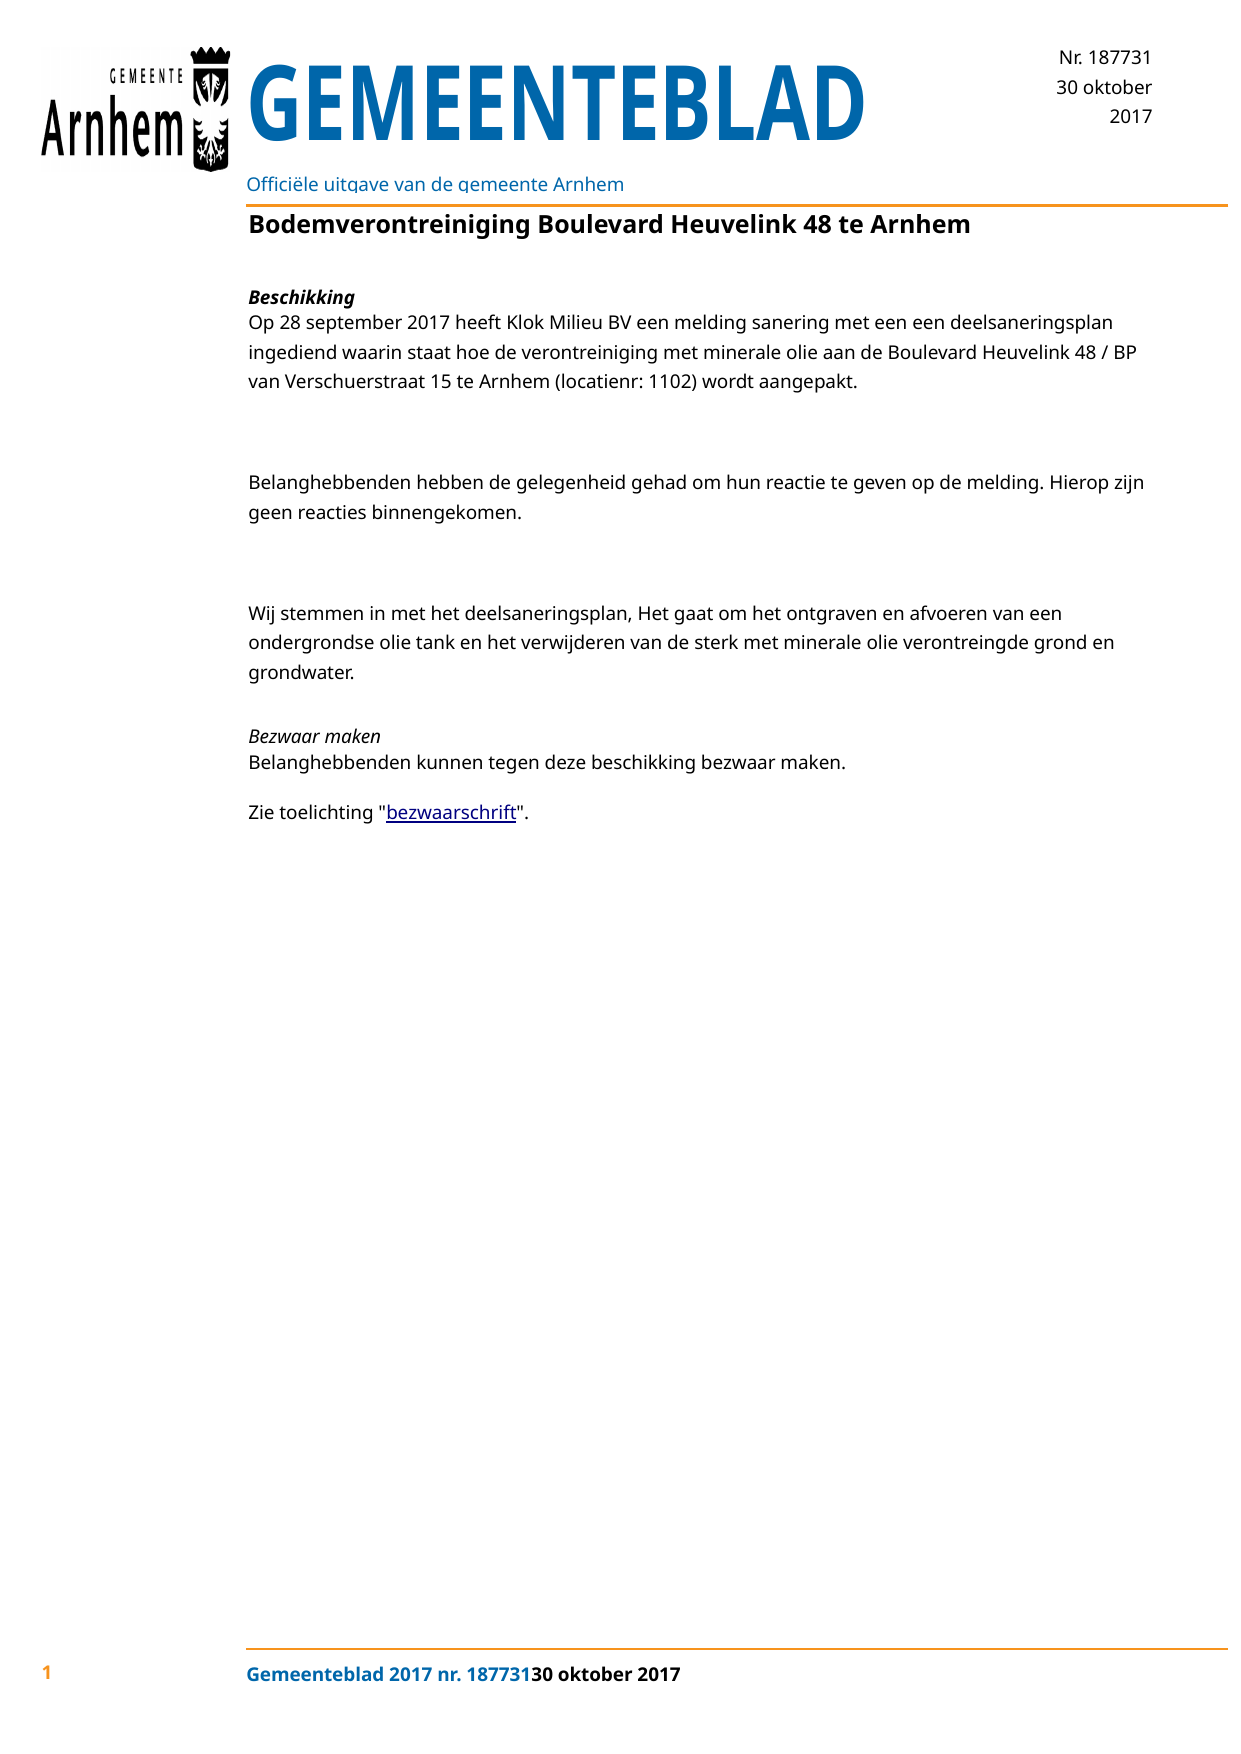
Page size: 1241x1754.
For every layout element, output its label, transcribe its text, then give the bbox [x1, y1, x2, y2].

text Bezwaar maken [248, 723, 1152, 749]
text Wij stemmen in met het deelsaneringsplan, Het gaat om het ontgraven en afvoeren van een ondergrondse olie tank en het verwijderen van de sterk met minerale olie verontreingde grond en grondwater. [248, 600, 1152, 685]
text Op 28 september 2017 heeft Klok Milieu BV een melding sanering met een een deelsaneringsplan ingediend waarin staat hoe de verontreiniging met minerale olie aan de Boulevard Heuvelink 48 / BP van Verschuerstraat 15 te Arnhem (locatienr: 1102) wordt aangepakt. [248, 309, 1152, 394]
text Beschikking [248, 284, 1152, 309]
picture [41, 47, 231, 172]
text Zie toelichting "bezwaarschrift". [248, 799, 1152, 825]
text Belanghebbenden hebben de gelegenheid gehad om hun reactie te geven op de melding. Hierop zijn geen reacties binnengekomen. [248, 469, 1152, 525]
text Bodemverontreiniging Boulevard Heuvelink 48 te Arnhem [248, 207, 1152, 241]
text Belanghebbenden kunnen tegen deze beschikking bezwaar maken. [248, 749, 1152, 774]
